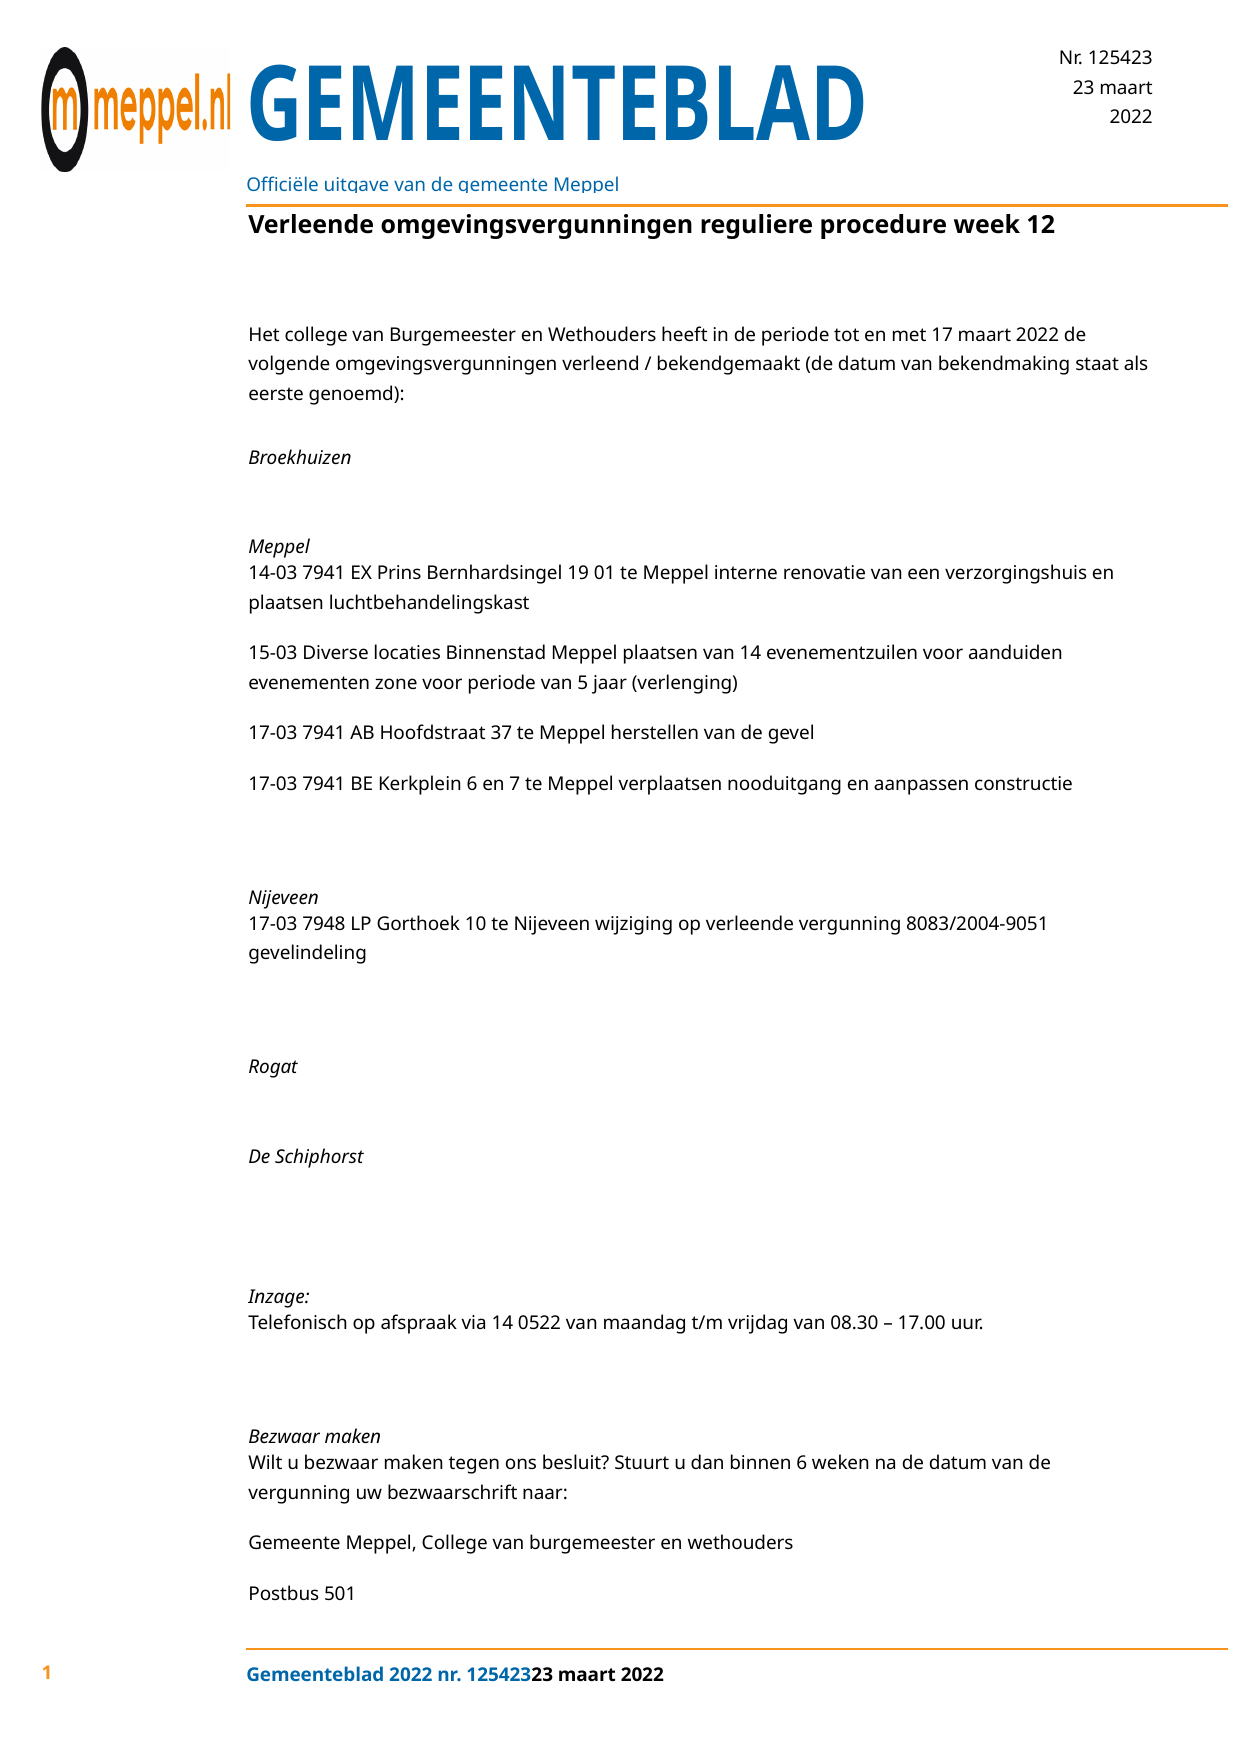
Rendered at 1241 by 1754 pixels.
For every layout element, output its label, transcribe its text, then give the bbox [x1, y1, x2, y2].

text Inzage: [248, 1283, 1152, 1309]
text Wilt u bezwaar maken tegen ons besluit? Stuurt u dan binnen 6 weken na de datum van de vergunning uw bezwaarschrift naar: [248, 1449, 1152, 1505]
text Het college van Burgemeester en Wethouders heeft in de periode tot en met 17 maart 2022 de volgende omgevingsvergunningen verleend / bekendgemaakt (de datum van bekendmaking staat als eerste genoemd): [248, 321, 1152, 406]
text 15-03 Diverse locaties Binnenstad Meppel plaatsen van 14 evenementzuilen voor aanduiden evenementen zone voor periode van 5 jaar (verlenging) [248, 639, 1152, 694]
text Postbus 501 [248, 1580, 1152, 1606]
text Rogat [248, 1054, 1152, 1079]
text De Schiphorst [248, 1143, 1152, 1169]
text 17-03 7941 BE Kerkplein 6 en 7 te Meppel verplaatsen nooduitgang en aanpassen constructie [248, 770, 1152, 795]
text 14-03 7941 EX Prins Bernhardsingel 19 01 te Meppel interne renovatie van een verzorgingshuis en plaatsen luchtbehandelingskast [248, 559, 1152, 614]
text Verleende omgevingsvergunningen reguliere procedure week 12 [248, 207, 1152, 241]
text Nijeveen [248, 884, 1152, 910]
text Gemeente Meppel, College van burgemeester en wethouders [248, 1529, 1152, 1555]
text 17-03 7948 LP Gorthoek 10 te Nijeveen wijziging op verleende vergunning 8083/2004-9051 gevelindeling [248, 910, 1152, 965]
picture [41, 47, 231, 172]
text Broekhuizen [248, 444, 1152, 469]
text Telefonisch op afspraak via 14 0522 van maandag t/m vrijdag van 08.30 – 17.00 uur. [248, 1309, 1152, 1335]
text Bezwaar maken [248, 1424, 1152, 1449]
text Meppel [248, 533, 1152, 559]
text 17-03 7941 AB Hoofdstraat 37 te Meppel herstellen van de gevel [248, 719, 1152, 745]
